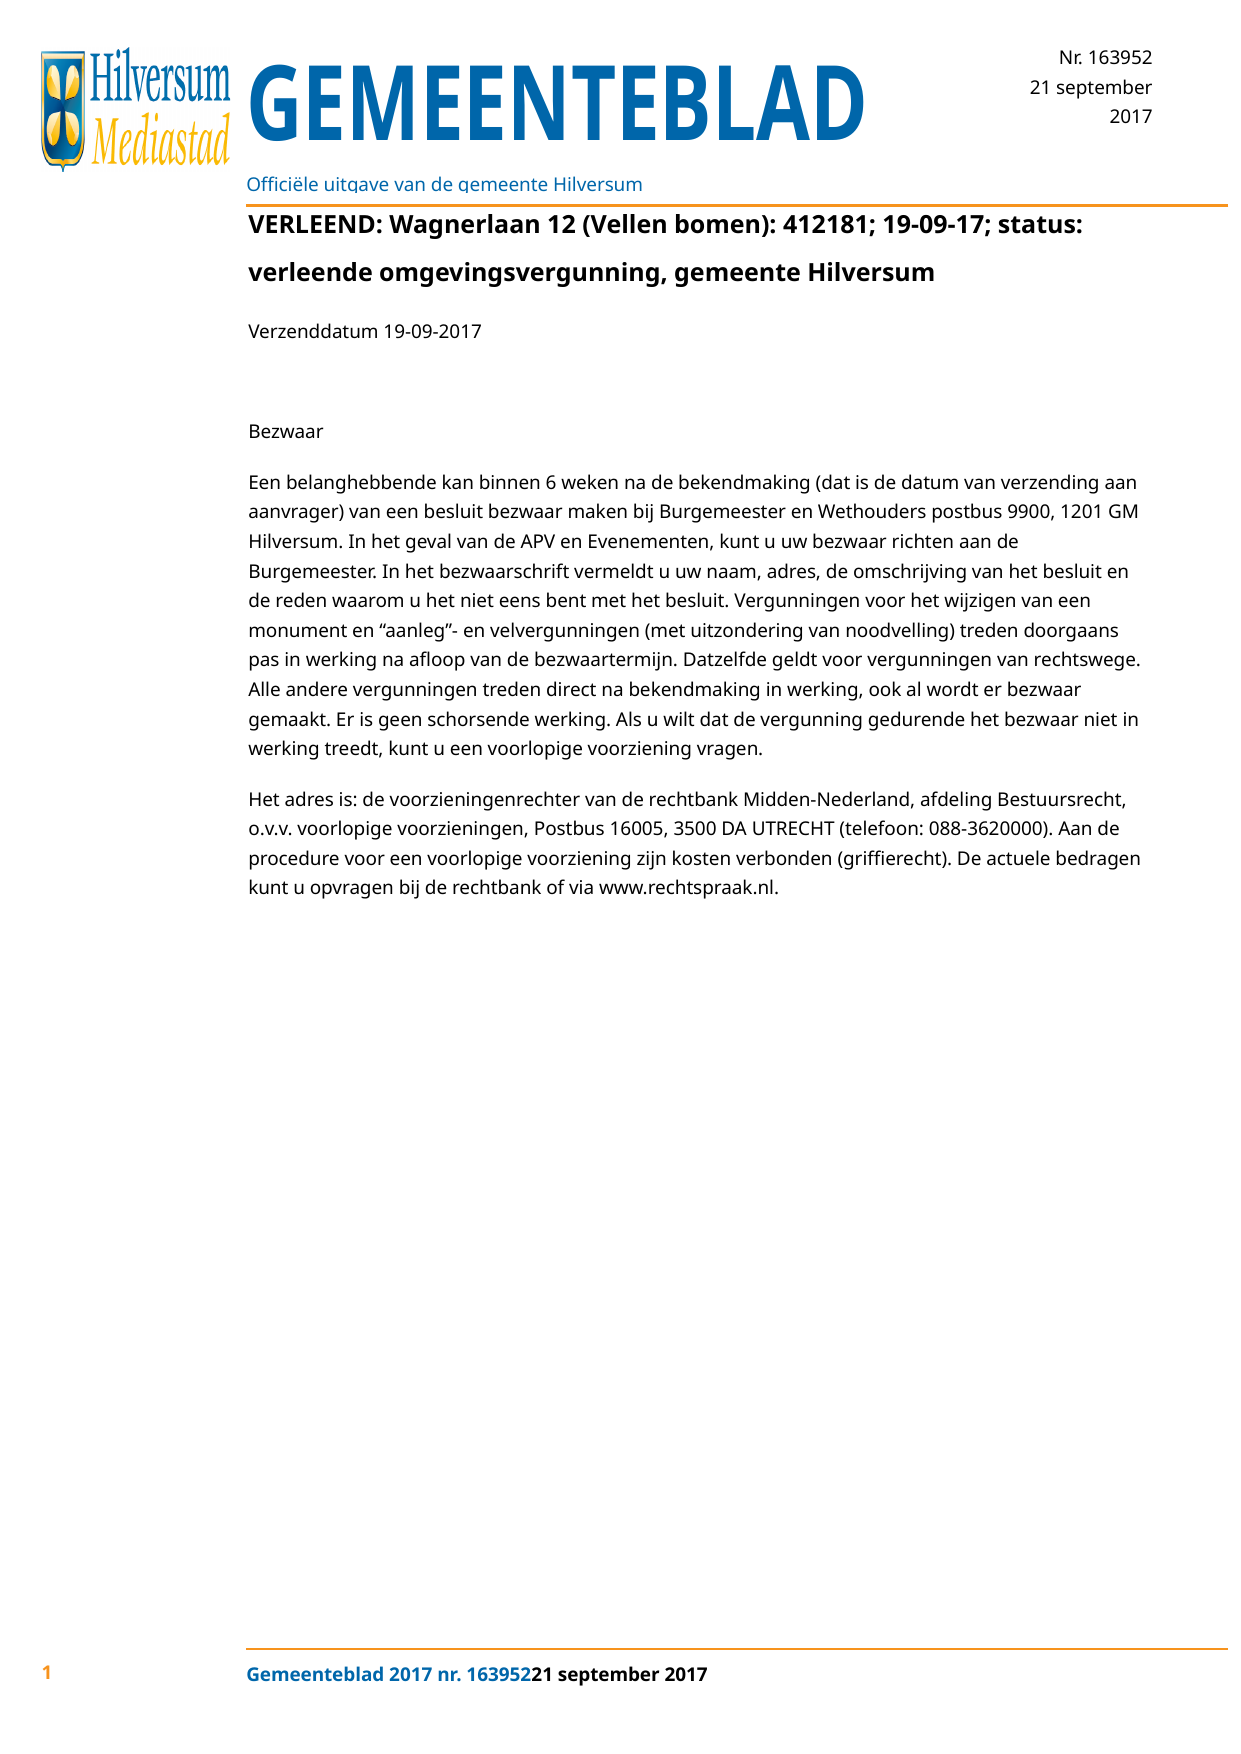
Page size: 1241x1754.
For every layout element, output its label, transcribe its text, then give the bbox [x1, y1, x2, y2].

text Het adres is: de voorzieningenrechter van de rechtbank Midden-Nederland, afdeling Bestuursrecht, o.v.v. voorlopige voorzieningen, Postbus 16005, 3500 DA UTRECHT (telefoon: 088-3620000). Aan de procedure voor een voorlopige voorziening zijn kosten verbonden (griffierecht). De actuele bedragen kunt u opvragen bij de rechtbank of via www.rechtspraak.nl. [248, 786, 1152, 900]
text Een belanghebbende kan binnen 6 weken na de bekendmaking (dat is de datum van verzending aan aanvrager) van een besluit bezwaar maken bij Burgemeester en Wethouders postbus 9900, 1201 GM Hilversum. In het geval van de APV en Evenementen, kunt u uw bezwaar richten aan de Burgemeester. In het bezwaarschrift vermeldt u uw naam, adres, de omschrijving van het besluit en de reden waarom u het niet eens bent met het besluit. Vergunningen voor het wijzigen van een monument en “aanleg”- en velvergunningen (met uitzondering van noodvelling) treden doorgaans pas in werking na afloop van de bezwaartermijn. Datzelfde geldt voor vergunningen van rechtswege. Alle andere vergunningen treden direct na bekendmaking in werking, ook al wordt er bezwaar gemaakt. Er is geen schorsende werking. Als u wilt dat de vergunning gedurende het bezwaar niet in werking treedt, kunt u een voorlopige voorziening vragen. [248, 469, 1152, 761]
text Bezwaar [248, 419, 1152, 444]
text Verzenddatum 19-09-2017 [248, 318, 1152, 344]
text VERLEEND: Wagnerlaan 12 (Vellen bomen): 412181; 19-09-17; status: verleende omgevingsvergunning, gemeente Hilversum [248, 207, 1152, 288]
picture [41, 47, 231, 172]
